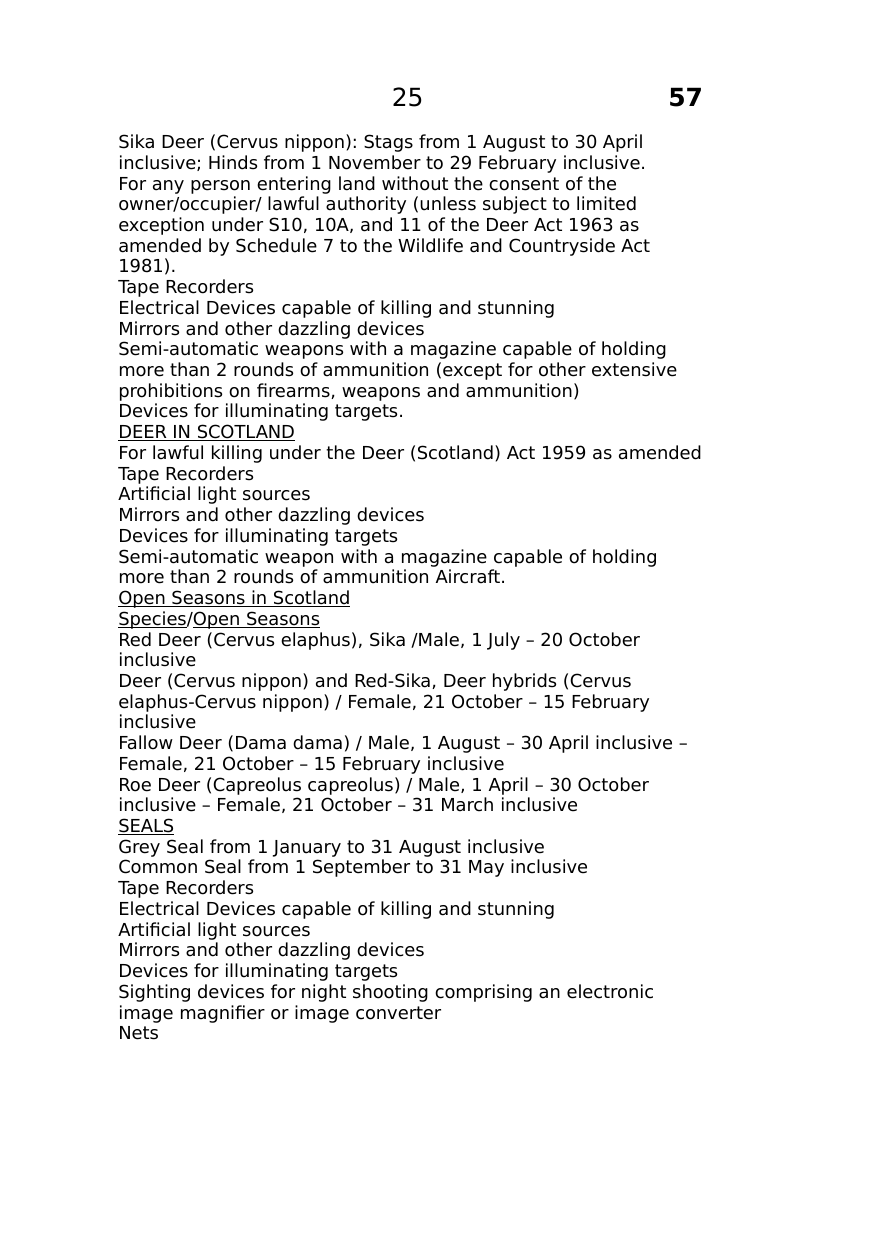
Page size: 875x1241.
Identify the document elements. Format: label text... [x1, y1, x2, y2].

text SEALS [118, 816, 703, 837]
text Mirrors and other dazzling devices [118, 940, 703, 961]
text Devices for illuminating targets. [118, 401, 703, 422]
text Electrical Devices capable of killing and stunning [118, 899, 703, 919]
text Mirrors and other dazzling devices [118, 505, 703, 526]
text Devices for illuminating targets [118, 526, 703, 546]
text For lawful killing under the Deer (Scotland) Act 1959 as amended [118, 443, 703, 463]
text Deer (Cervus nippon) and Red-Sika, Deer hybrids (Cervus elaphus-Cervus nippon) / Female, 21 October – 15 February inclusive [118, 671, 703, 733]
text Mirrors and other dazzling devices [118, 318, 703, 339]
text Roe Deer (Capreolus capreolus) / Male, 1 April – 30 October inclusive – Female, 21 October – 31 March inclusive [118, 774, 703, 816]
text Devices for illuminating targets [118, 961, 703, 982]
text Red Deer (Cervus elaphus), Sika /Male, 1 July – 20 October inclusive [118, 629, 703, 671]
text Tape Recorders [118, 878, 703, 899]
text Fallow Deer (Dama dama) / Male, 1 August – 30 April inclusive – Female, 21 October – 15 February inclusive [118, 733, 703, 774]
text Sika Deer (Cervus nippon): Stags from 1 August to 30 April inclusive; Hinds from 1 November to 29 February inclusive. [118, 132, 703, 173]
text Sighting devices for night shooting comprising an electronic image magnifier or image converter [118, 982, 703, 1023]
text Nets [118, 1023, 703, 1044]
text Artificial light sources [118, 484, 703, 505]
text For any person entering land without the consent of the owner/occupier/ lawful authority (unless subject to limited exception under S10, 10A, and 11 of the Deer Act 1963 as amended by Schedule 7 to the Wildlife and Countryside Act 1981). [118, 173, 703, 277]
text Open Seasons in Scotland [118, 588, 703, 609]
text Tape Recorders [118, 277, 703, 298]
text Species/Open Seasons [118, 609, 703, 629]
text Grey Seal from 1 January to 31 August inclusive [118, 837, 703, 857]
text Electrical Devices capable of killing and stunning [118, 298, 703, 318]
text Common Seal from 1 September to 31 May inclusive [118, 857, 703, 878]
text Semi-automatic weapon with a magazine capable of holding more than 2 rounds of ammunition Aircraft. [118, 546, 703, 588]
text Tape Recorders [118, 463, 703, 484]
text DEER IN SCOTLAND [118, 422, 703, 443]
text Semi-automatic weapons with a magazine capable of holding more than 2 rounds of ammunition (except for other extensive prohibitions on firearms, weapons and ammunition) [118, 339, 703, 401]
text Artificial light sources [118, 919, 703, 940]
